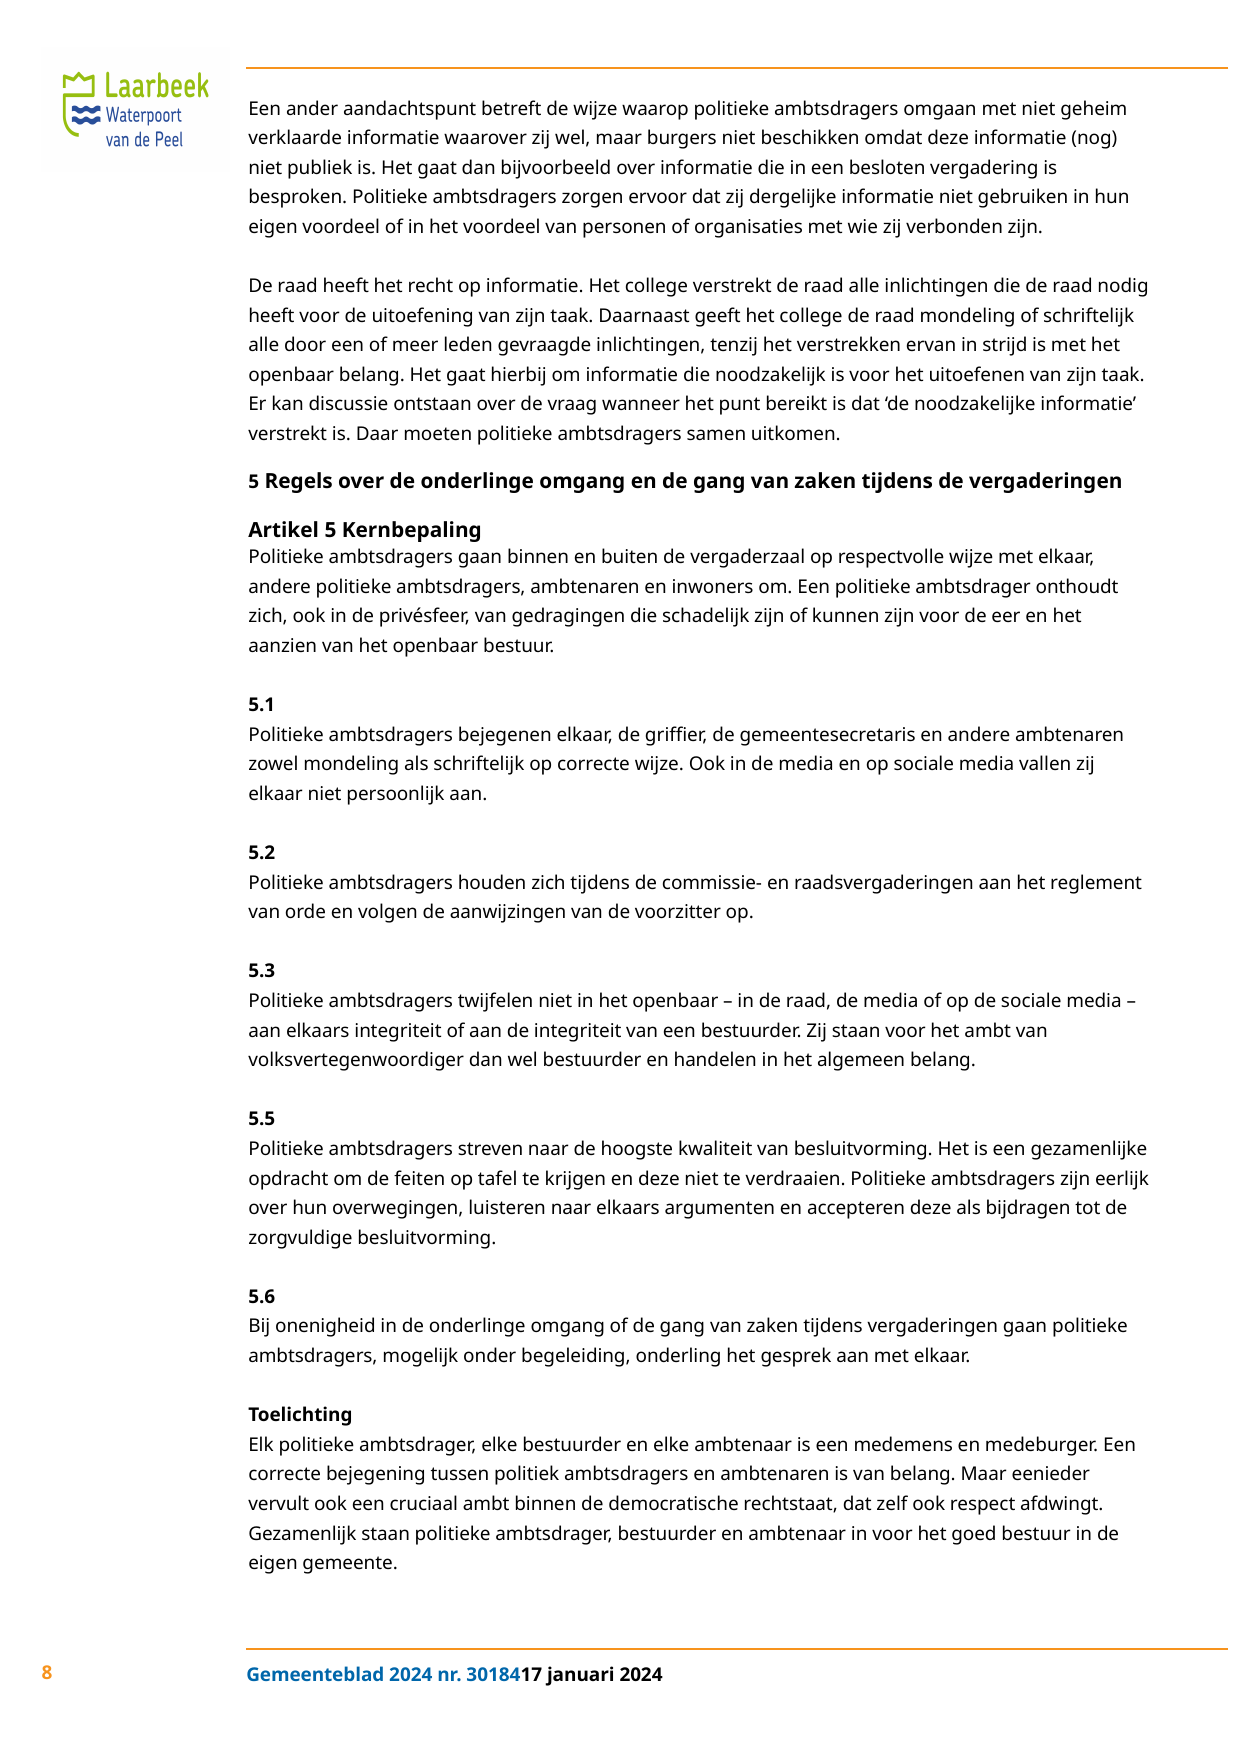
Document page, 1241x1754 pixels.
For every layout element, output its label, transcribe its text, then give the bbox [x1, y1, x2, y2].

text 5.1 [248, 691, 1152, 717]
text 5.2 [248, 839, 1152, 865]
text Politieke ambtsdragers bejegenen elkaar, de griffier, de gemeentesecretaris en andere ambtenaren zowel mondeling als schriftelijk op correcte wijze. Ook in de media en op sociale media vallen zij elkaar niet persoonlijk aan. [248, 721, 1152, 806]
text De raad heeft het recht op informatie. Het college verstrekt de raad alle inlichtingen die de raad nodig heeft voor de uitoefening van zijn taak. Daarnaast geeft het college de raad mondeling of schriftelijk alle door een of meer leden gevraagde inlichtingen, tenzij het verstrekken ervan in strijd is met het openbaar belang. Het gaat hierbij om informatie die noodzakelijk is voor het uitoefenen van zijn taak. Er kan discussie ontstaan over de vraag wanneer het punt bereikt is dat ‘de noodzakelijke informatie’ verstrekt is. Daar moeten politieke ambtsdragers samen uitkomen. [248, 272, 1152, 446]
text Politieke ambtsdragers twijfelen niet in het openbaar – in de raad, de media of op de sociale media – aan elkaars integriteit of aan de integriteit van een bestuurder. Zij staan voor het ambt van volksvertegenwoordiger dan wel bestuurder en handelen in het algemeen belang. [248, 987, 1152, 1072]
text 5.3 [248, 958, 1152, 983]
text Politieke ambtsdragers streven naar de hoogste kwaliteit van besluitvorming. Het is een gezamenlijke opdracht om de feiten op tafel te krijgen en deze niet te verdraaien. Politieke ambtsdragers zijn eerlijk over hun overwegingen, luisteren naar elkaars argumenten en accepteren deze als bijdragen tot de zorgvuldige besluitvorming. [248, 1135, 1152, 1250]
picture [41, 47, 231, 172]
text 5 Regels over de onderlinge omgang en de gang van zaken tijdens de vergaderingen [248, 466, 1152, 494]
text Toelichting [248, 1401, 1152, 1427]
text Bij onenigheid in de onderlinge omgang of de gang van zaken tijdens vergaderingen gaan politieke ambtsdragers, mogelijk onder begeleiding, onderling het gesprek aan met elkaar. [248, 1313, 1152, 1368]
text Een ander aandachtspunt betreft de wijze waarop politieke ambtsdragers omgaan met niet geheim verklaarde informatie waarover zij wel, maar burgers niet beschikken omdat deze informatie (nog) niet publiek is. Het gaat dan bijvoorbeeld over informatie die in een besloten vergadering is besproken. Politieke ambtsdragers zorgen ervoor dat zij dergelijke informatie niet gebruiken in hun eigen voordeel of in het voordeel van personen of organisaties met wie zij verbonden zijn. [248, 95, 1152, 239]
text 5.6 [248, 1283, 1152, 1309]
text Elk politieke ambtsdrager, elke bestuurder en elke ambtenaar is een medemens en medeburger. Een correcte bejegening tussen politiek ambtsdragers en ambtenaren is van belang. Maar eenieder vervult ook een cruciaal ambt binnen de democratische rechtstaat, dat zelf ook respect afdwingt. Gezamenlijk staan politieke ambtsdrager, bestuurder en ambtenaar in voor het goed bestuur in de eigen gemeente. [248, 1431, 1152, 1575]
text Politieke ambtsdragers gaan binnen en buiten de vergaderzaal op respectvolle wijze met elkaar, andere politieke ambtsdragers, ambtenaren en inwoners om. Een politieke ambtsdrager onthoudt zich, ook in de privésfeer, van gedragingen die schadelijk zijn of kunnen zijn voor de eer en het aanzien van het openbaar bestuur. [248, 543, 1152, 658]
text Politieke ambtsdragers houden zich tijdens de commissie- en raadsvergaderingen aan het reglement van orde en volgen de aanwijzingen van de voorzitter op. [248, 869, 1152, 924]
text Artikel 5 Kernbepaling [248, 515, 1152, 543]
text 5.5 [248, 1106, 1152, 1131]
